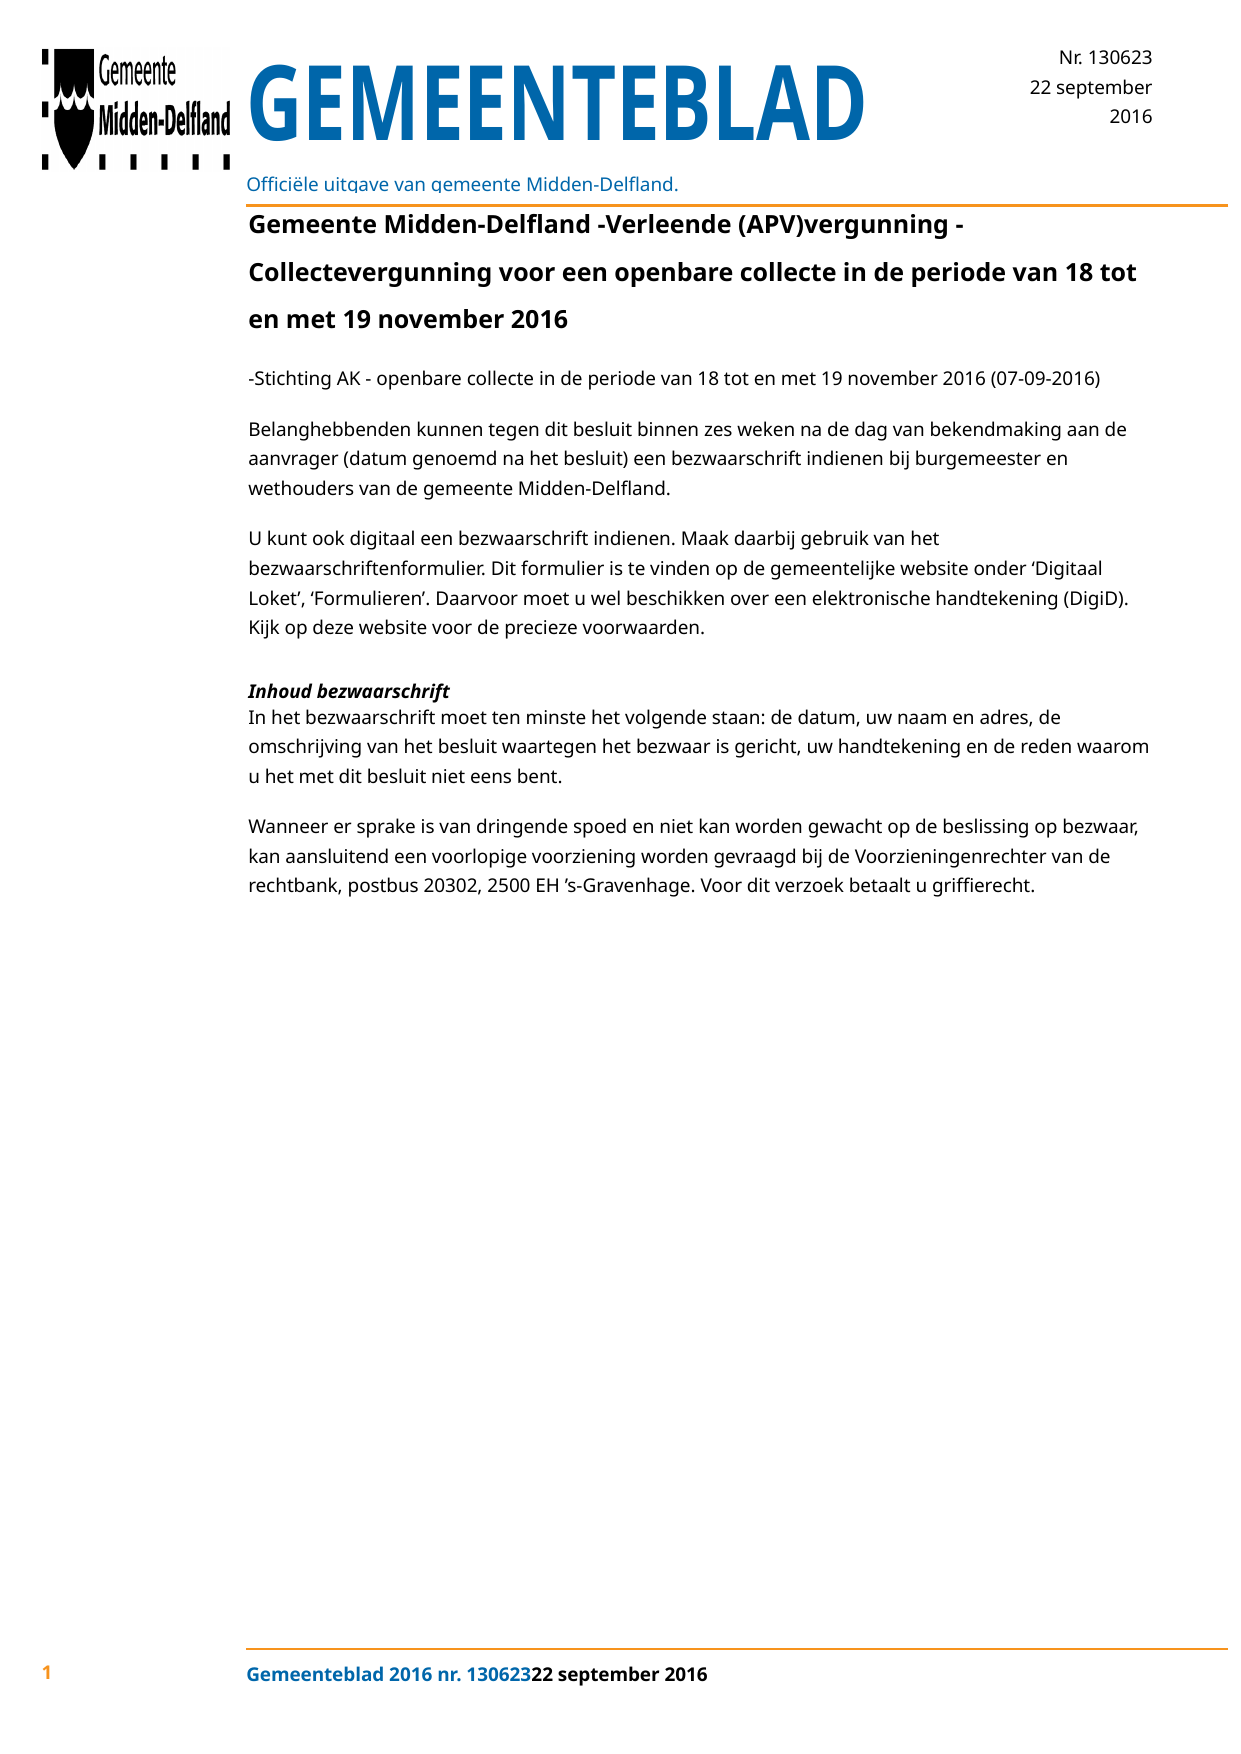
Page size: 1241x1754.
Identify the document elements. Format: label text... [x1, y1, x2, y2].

picture [41, 47, 231, 172]
text Wanneer er sprake is van dringende spoed en niet kan worden gewacht op de beslissing op bezwaar, kan aansluitend een voorlopige voorziening worden gevraagd bij de Voorzieningenrechter van de rechtbank, postbus 20302, 2500 EH ’s-Gravenhage. Voor dit verzoek betaalt u griffierecht. [248, 813, 1152, 898]
text Inhoud bezwaarschrift [248, 678, 1152, 704]
text In het bezwaarschrift moet ten minste het volgende staan: de datum, uw naam en adres, de omschrijving van het besluit waartegen het bezwaar is gericht, uw handtekening en de reden waarom u het met dit besluit niet eens bent. [248, 704, 1152, 789]
text Belanghebbenden kunnen tegen dit besluit binnen zes weken na de dag van bekendmaking aan de aanvrager (datum genoemd na het besluit) een bezwaarschrift indienen bij burgemeester en wethouders van de gemeente Midden-Delfland. [248, 416, 1152, 501]
text Gemeente Midden-Delfland -Verleende (APV)vergunning - Collectevergunning voor een openbare collecte in de periode van 18 tot en met 19 november 2016 [248, 207, 1152, 336]
text -Stichting AK - openbare collecte in de periode van 18 tot en met 19 november 2016 (07-09-2016) [248, 366, 1152, 391]
text U kunt ook digitaal een bezwaarschrift indienen. Maak daarbij gebruik van het bezwaarschriftenformulier. Dit formulier is te vinden op de gemeentelijke website onder ‘Digitaal Loket’, ‘Formulieren’. Daarvoor moet u wel beschikken over een elektronische handtekening (DigiD). Kijk op deze website voor de precieze voorwaarden. [248, 526, 1152, 640]
